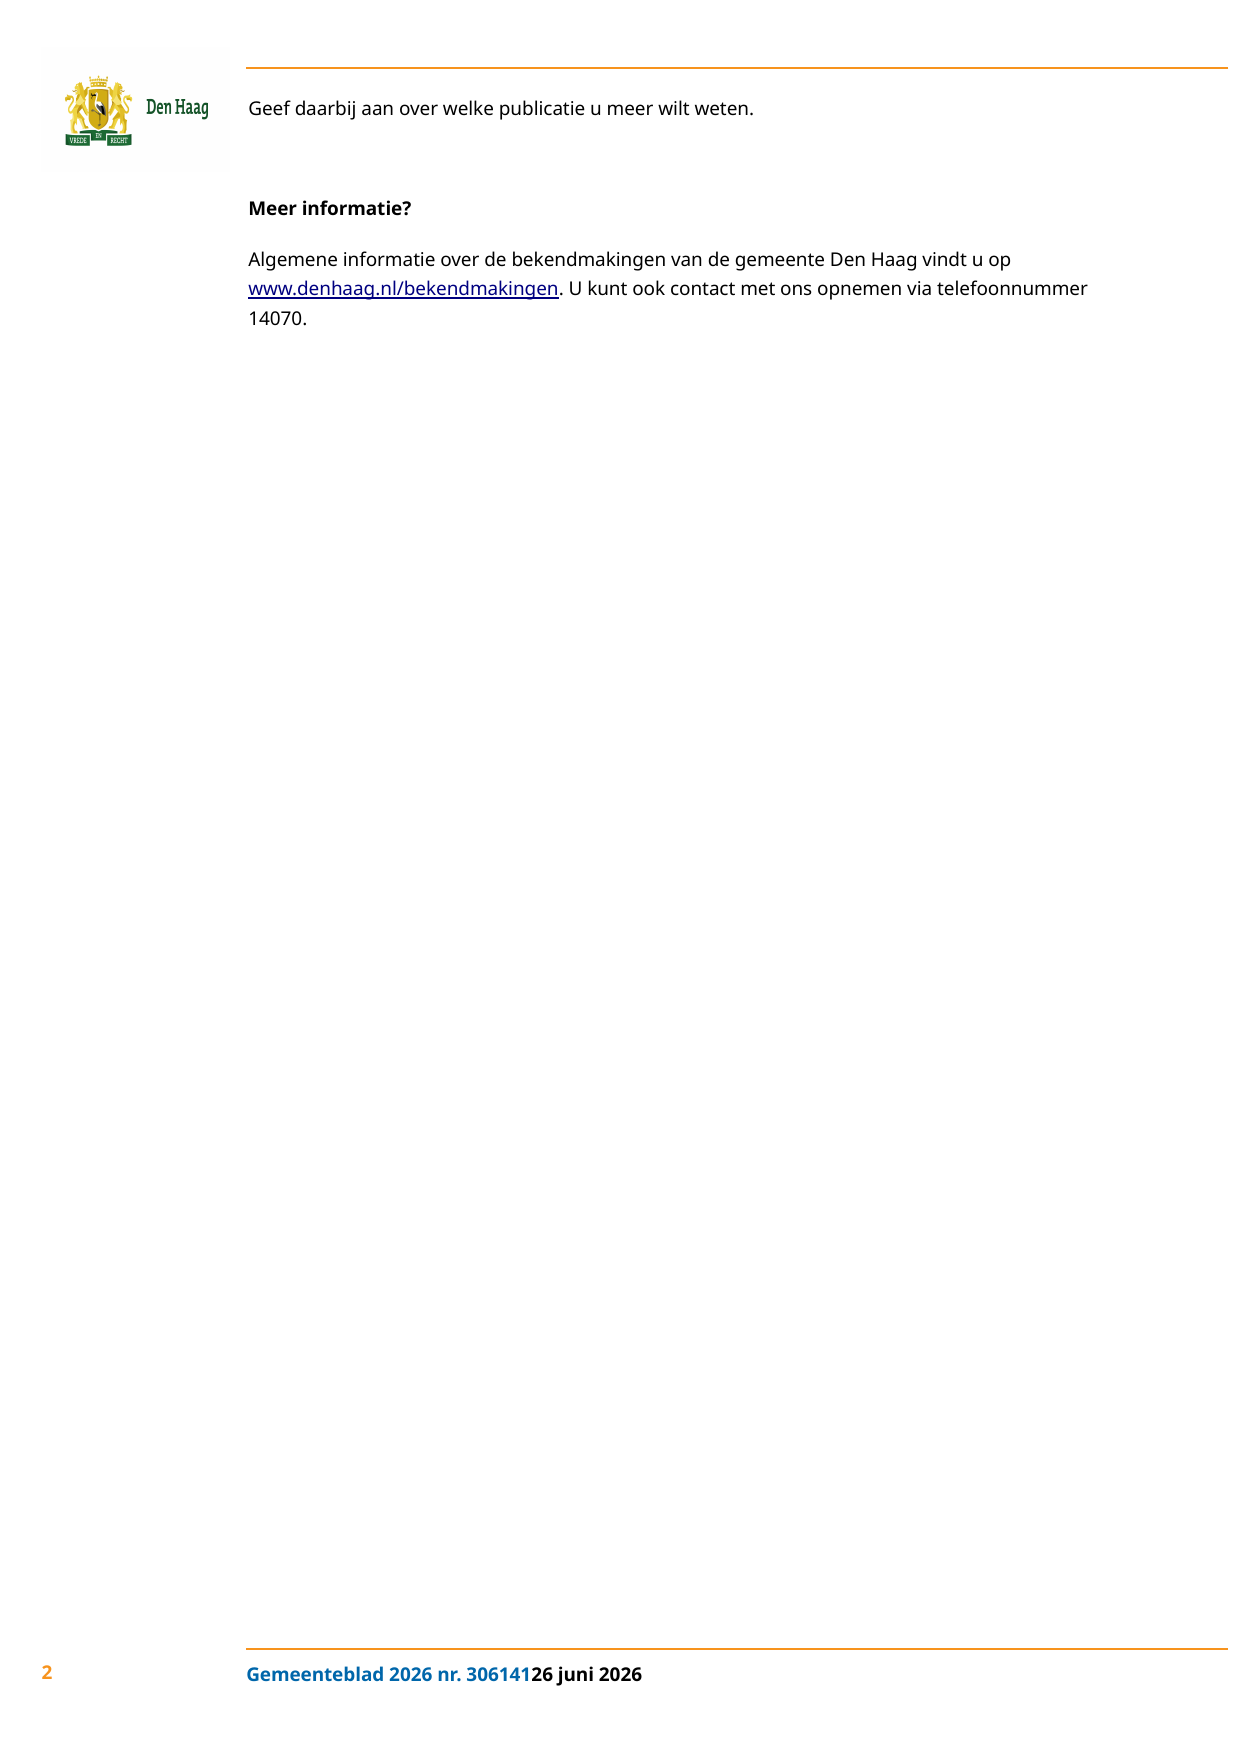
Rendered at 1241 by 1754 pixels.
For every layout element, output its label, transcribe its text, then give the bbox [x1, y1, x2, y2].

picture [41, 47, 231, 172]
text Geef daarbij aan over welke publicatie u meer wilt weten. [248, 95, 1152, 121]
text Algemene informatie over de bekendmakingen van de gemeente Den Haag vindt u op www.denhaag.nl/bekendmakingen. U kunt ook contact met ons opnemen via telefoonnummer 14070. [248, 246, 1152, 331]
text Meer informatie? [248, 196, 1152, 221]
